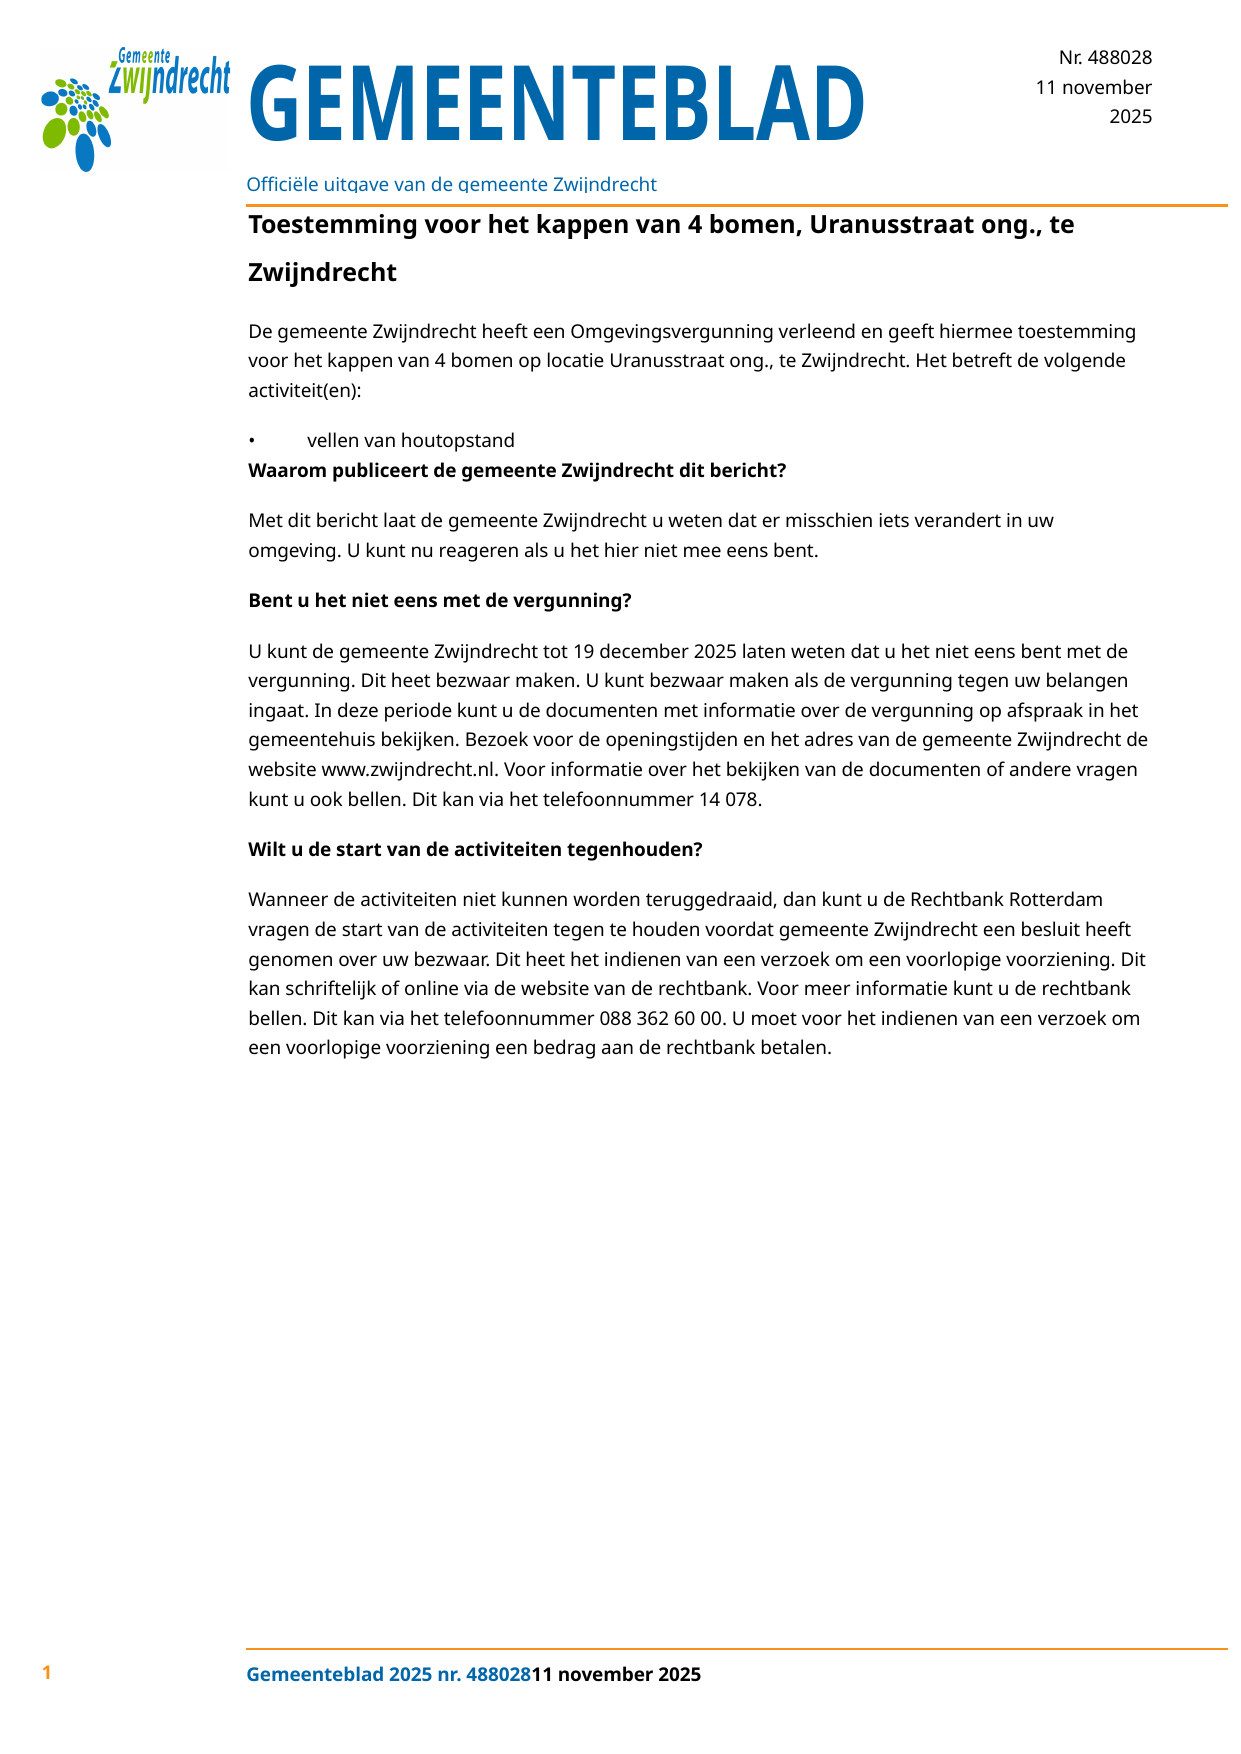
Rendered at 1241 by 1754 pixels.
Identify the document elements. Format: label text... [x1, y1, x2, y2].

picture [41, 47, 231, 172]
text De gemeente Zwijndrecht heeft een Omgevingsvergunning verleend en geeft hiermee toestemming voor het kappen van 4 bomen op locatie Uranusstraat ong., te Zwijndrecht. Het betreft de volgende activiteit(en): [248, 318, 1152, 403]
text U kunt de gemeente Zwijndrecht tot 19 december 2025 laten weten dat u het niet eens bent met de vergunning. Dit heet bezwaar maken. U kunt bezwaar maken als de vergunning tegen uw belangen ingaat. In deze periode kunt u de documenten met informatie over de vergunning op afspraak in het gemeentehuis bekijken. Bezoek voor de openingstijden en het adres van de gemeente Zwijndrecht de website www.zwijndrecht.nl. Voor informatie over het bekijken van de documenten of andere vragen kunt u ook bellen. Dit kan via het telefoonnummer 14 078. [248, 638, 1152, 812]
text Wanneer de activiteiten niet kunnen worden teruggedraaid, dan kunt u de Rechtbank Rotterdam vragen de start van de activiteiten tegen te houden voordat gemeente Zwijndrecht een besluit heeft genomen over uw bezwaar. Dit heet het indienen van een verzoek om een voorlopige voorziening. Dit kan schriftelijk of online via de website van de rechtbank. Voor meer informatie kunt u de rechtbank bellen. Dit kan via het telefoonnummer 088 362 60 00. U moet voor het indienen van een verzoek om een voorlopige voorziening een bedrag aan de rechtbank betalen. [248, 887, 1152, 1060]
text Toestemming voor het kappen van 4 bomen, Uranusstraat ong., te Zwijndrecht [248, 207, 1152, 288]
list vellen van houtopstand [248, 427, 1152, 453]
text Wilt u de start van de activiteiten tegenhouden? [248, 836, 1152, 862]
text Bent u het niet eens met de vergunning? [248, 587, 1152, 613]
text Waarom publiceert de gemeente Zwijndrecht dit bericht? [248, 457, 1152, 483]
text Met dit bericht laat de gemeente Zwijndrecht u weten dat er misschien iets verandert in uw omgeving. U kunt nu reageren als u het hier niet mee eens bent. [248, 507, 1152, 563]
